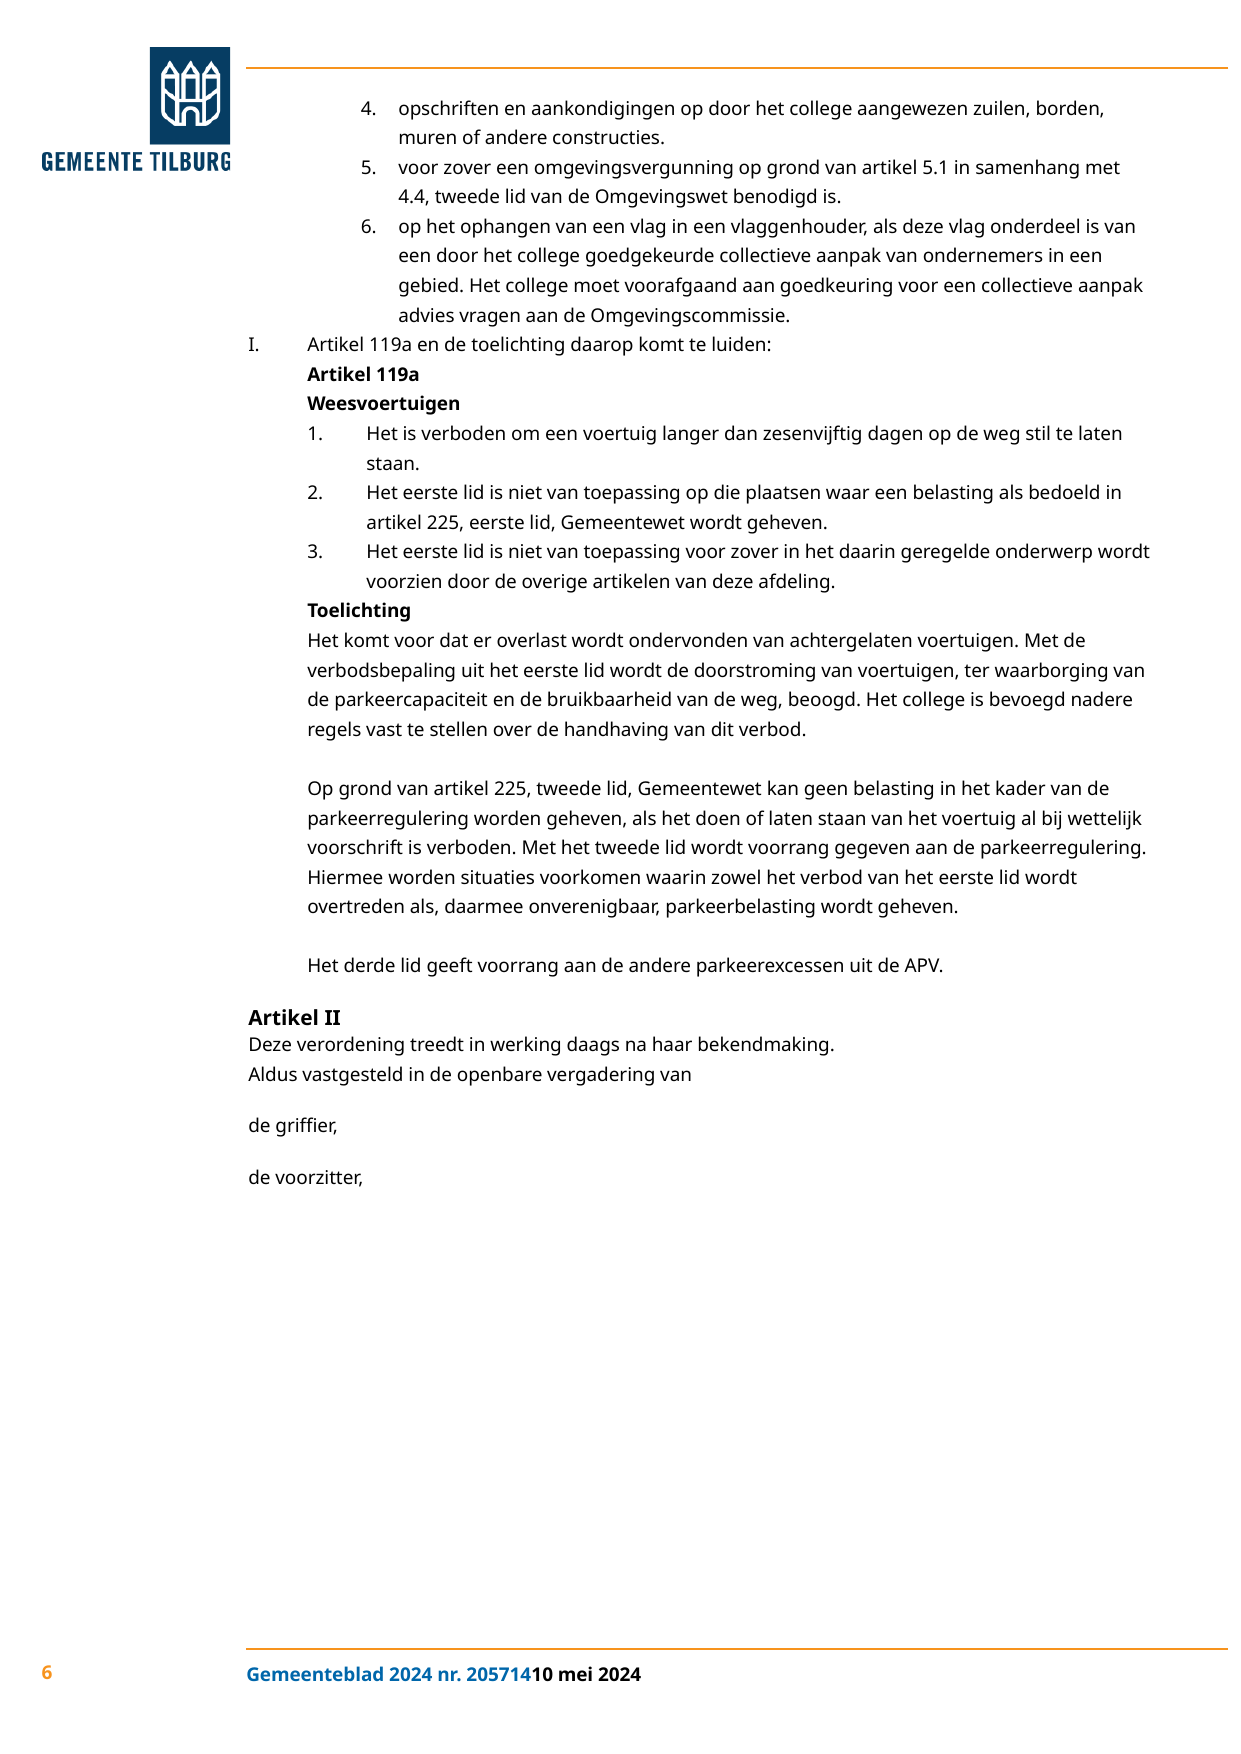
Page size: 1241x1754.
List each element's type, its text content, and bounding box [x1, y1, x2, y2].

list Het eerste lid is niet van toepassing voor zover in het daarin geregelde onderwerp wordt voorzien door de overige artikelen van deze afdeling. [307, 538, 1152, 594]
text de voorzitter, [248, 1164, 1152, 1190]
text Deze verordening treedt in werking daags na haar bekendmaking. [248, 1032, 1152, 1057]
list Toelichting [248, 598, 1152, 623]
list Artikel 119a en de toelichting daarop komt te luiden: [248, 331, 1152, 357]
list Het is verboden om een voertuig langer dan zesenvijftig dagen op de weg stil te laten staan. [307, 420, 1152, 476]
text Aldus vastgesteld in de openbare vergadering van [248, 1061, 1152, 1087]
list Op grond van artikel 225, tweede lid, Gemeentewet kan geen belasting in het kader van de parkeerregulering worden geheven, als het doen of laten staan van het voertuig al bij wettelijk voorschrift is verboden. Met het tweede lid wordt voorrang gegeven aan de parkeerregulering. Hiermee worden situaties voorkomen waarin zowel het verbod van het eerste lid wordt overtreden als, daarmee onverenigbaar, parkeerbelasting wordt geheven. [248, 775, 1152, 919]
list voor zover een omgevingsvergunning op grond van artikel 5.1 in samenhang met 4.4, tweede lid van de Omgevingswet benodigd is. [361, 154, 1152, 209]
list Weesvoertuigen [248, 391, 1152, 416]
list Het eerste lid is niet van toepassing op die plaatsen waar een belasting als bedoeld in artikel 225, eerste lid, Gemeentewet wordt geheven. [307, 479, 1152, 535]
list Artikel 119a [248, 361, 1152, 387]
text de griffier, [248, 1113, 1152, 1138]
list opschriften en aankondigingen op door het college aangewezen zuilen, borden, muren of andere constructies. [361, 95, 1152, 150]
list Het komt voor dat er overlast wordt ondervonden van achtergelaten voertuigen. Met de verbodsbepaling uit het eerste lid wordt de doorstroming van voertuigen, ter waarborging van de parkeercapaciteit en de bruikbaarheid van de weg, beoogd. Het college is bevoegd nadere regels vast te stellen over de handhaving van dit verbod. [248, 627, 1152, 742]
list Het derde lid geeft voorrang aan de andere parkeerexcessen uit de APV. [248, 953, 1152, 978]
text Artikel II [248, 1003, 1152, 1032]
picture [41, 47, 231, 172]
list op het ophangen van een vlag in een vlaggenhouder, als deze vlag onderdeel is van een door het college goedgekeurde collectieve aanpak van ondernemers in een gebied. Het college moet voorafgaand aan goedkeuring voor een collectieve aanpak advies vragen aan de Omgevingscommissie. [361, 213, 1152, 328]
